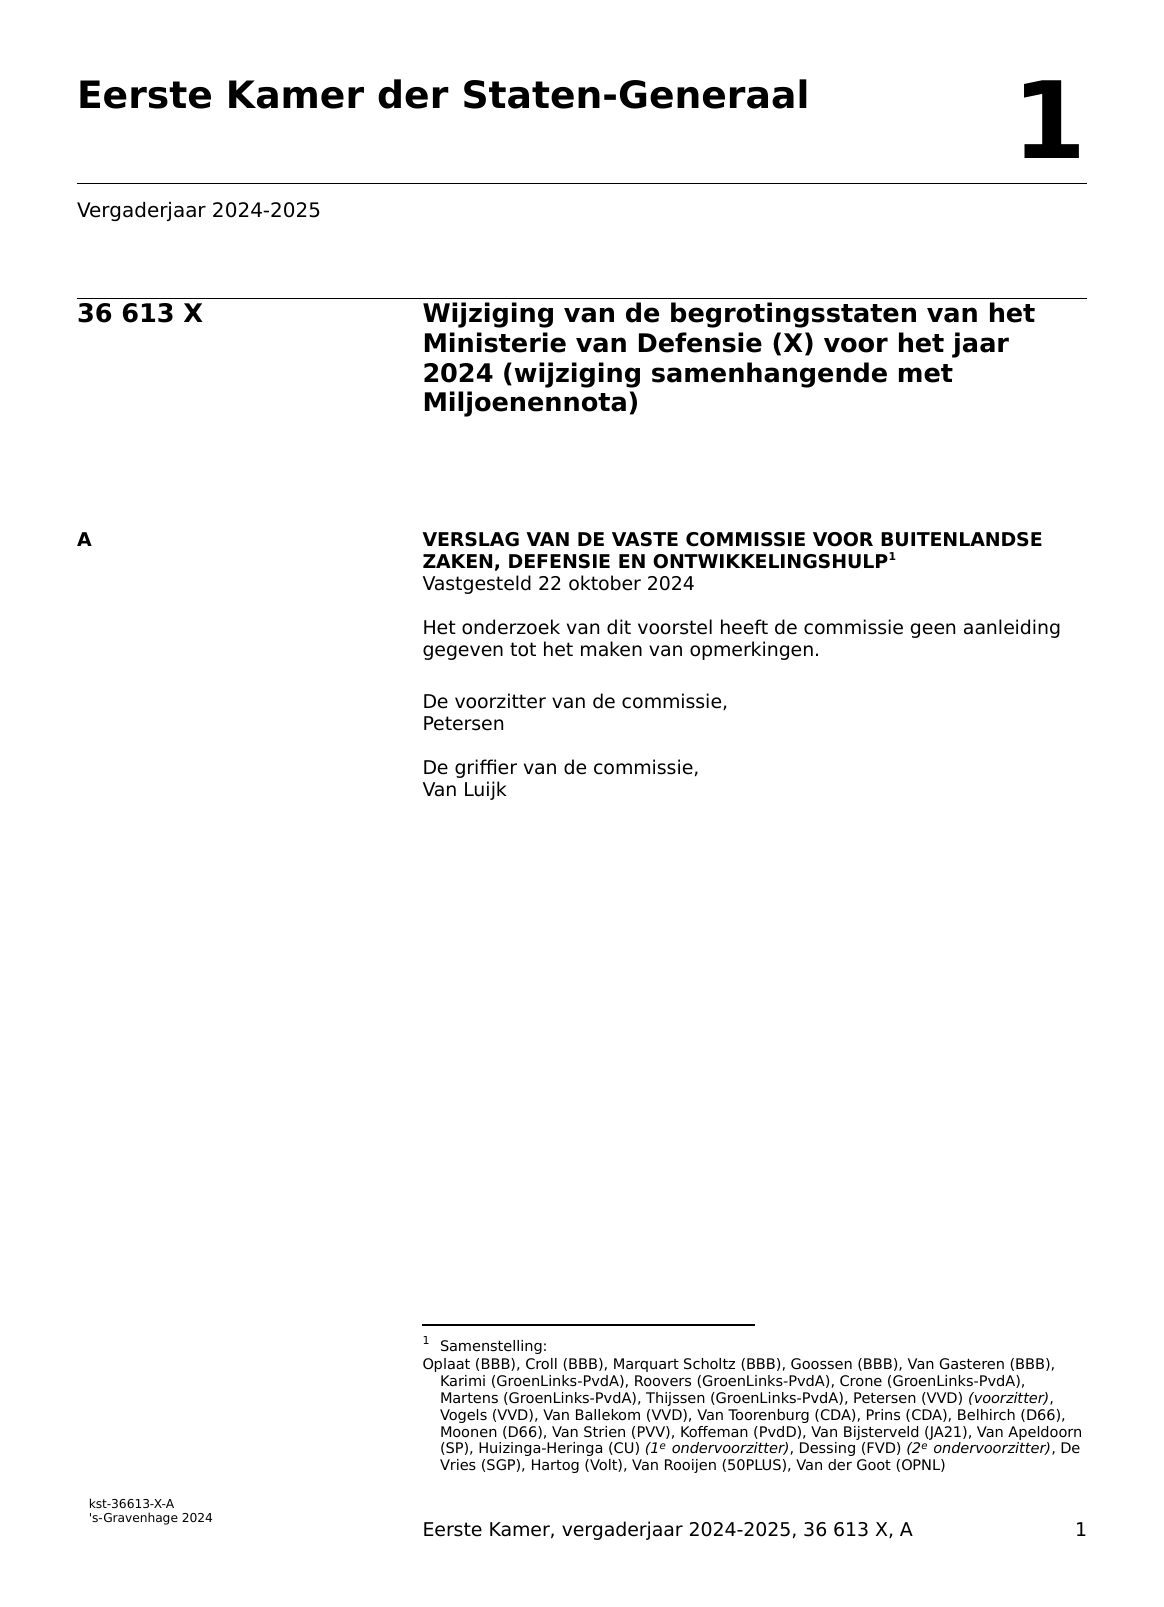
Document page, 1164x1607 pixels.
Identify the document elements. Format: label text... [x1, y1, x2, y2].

text De griffier van de commissie, Van Luijk [422, 757, 1087, 801]
text kst-36613-X-A [88, 1497, 323, 1511]
text De voorzitter van de commissie, Petersen [422, 691, 1087, 735]
text Vastgesteld 22 oktober 2024 [422, 573, 1087, 595]
text 's-Gravenhage 2024 [88, 1511, 323, 1525]
table_cell Vergaderjaar 2024-2025 [77, 184, 1087, 298]
text Het onderzoek van dit voorstel heeft de commissie geen aanleiding gegeven tot het maken van opmerkingen. [422, 617, 1087, 661]
table_header 1 [886, 59, 1087, 183]
subtitle 36 613 X Wijziging van de begrotingsstaten van het Ministerie van Defensie (X) voor het jaar 2024 (wijziging samenhangende met Miljoenennota) [77, 299, 1087, 418]
table_header Eerste Kamer der Staten-Generaal [77, 59, 886, 183]
text Oplaat (BBB), Croll (BBB), Marquart Scholtz (BBB), Goossen (BBB), Van Gasteren (BBB), Karimi (GroenLinks-PvdA), Roovers (GroenLinks-PvdA), Crone (GroenLinks-PvdA), Martens (GroenLinks-PvdA), Thijssen (GroenLinks-PvdA), Petersen (VVD) (voorzitter), Vogels (VVD), Van Ballekom (VVD), Van Toorenburg (CDA), Prins (CDA), Belhirch (D66), Moonen (D66), Van Strien (PVV), Koffeman (PvdD), Van Bijsterveld (JA21), Van Apeldoorn (SP), Huizinga-Heringa (CU) (1e ondervoorzitter), Dessing (FVD) (2e ondervoorzitter), De Vries (SGP), Hartog (Volt), Van Rooijen (50PLUS), Van der Goot (OPNL) [422, 1356, 1087, 1474]
subtitle A VERSLAG VAN DE VASTE COMMISSIE VOOR BUITENLANDSE ZAKEN, DEFENSIE EN ONTWIKKELINGSHULP [77, 529, 1087, 573]
text Samenstelling: [422, 1334, 1087, 1356]
